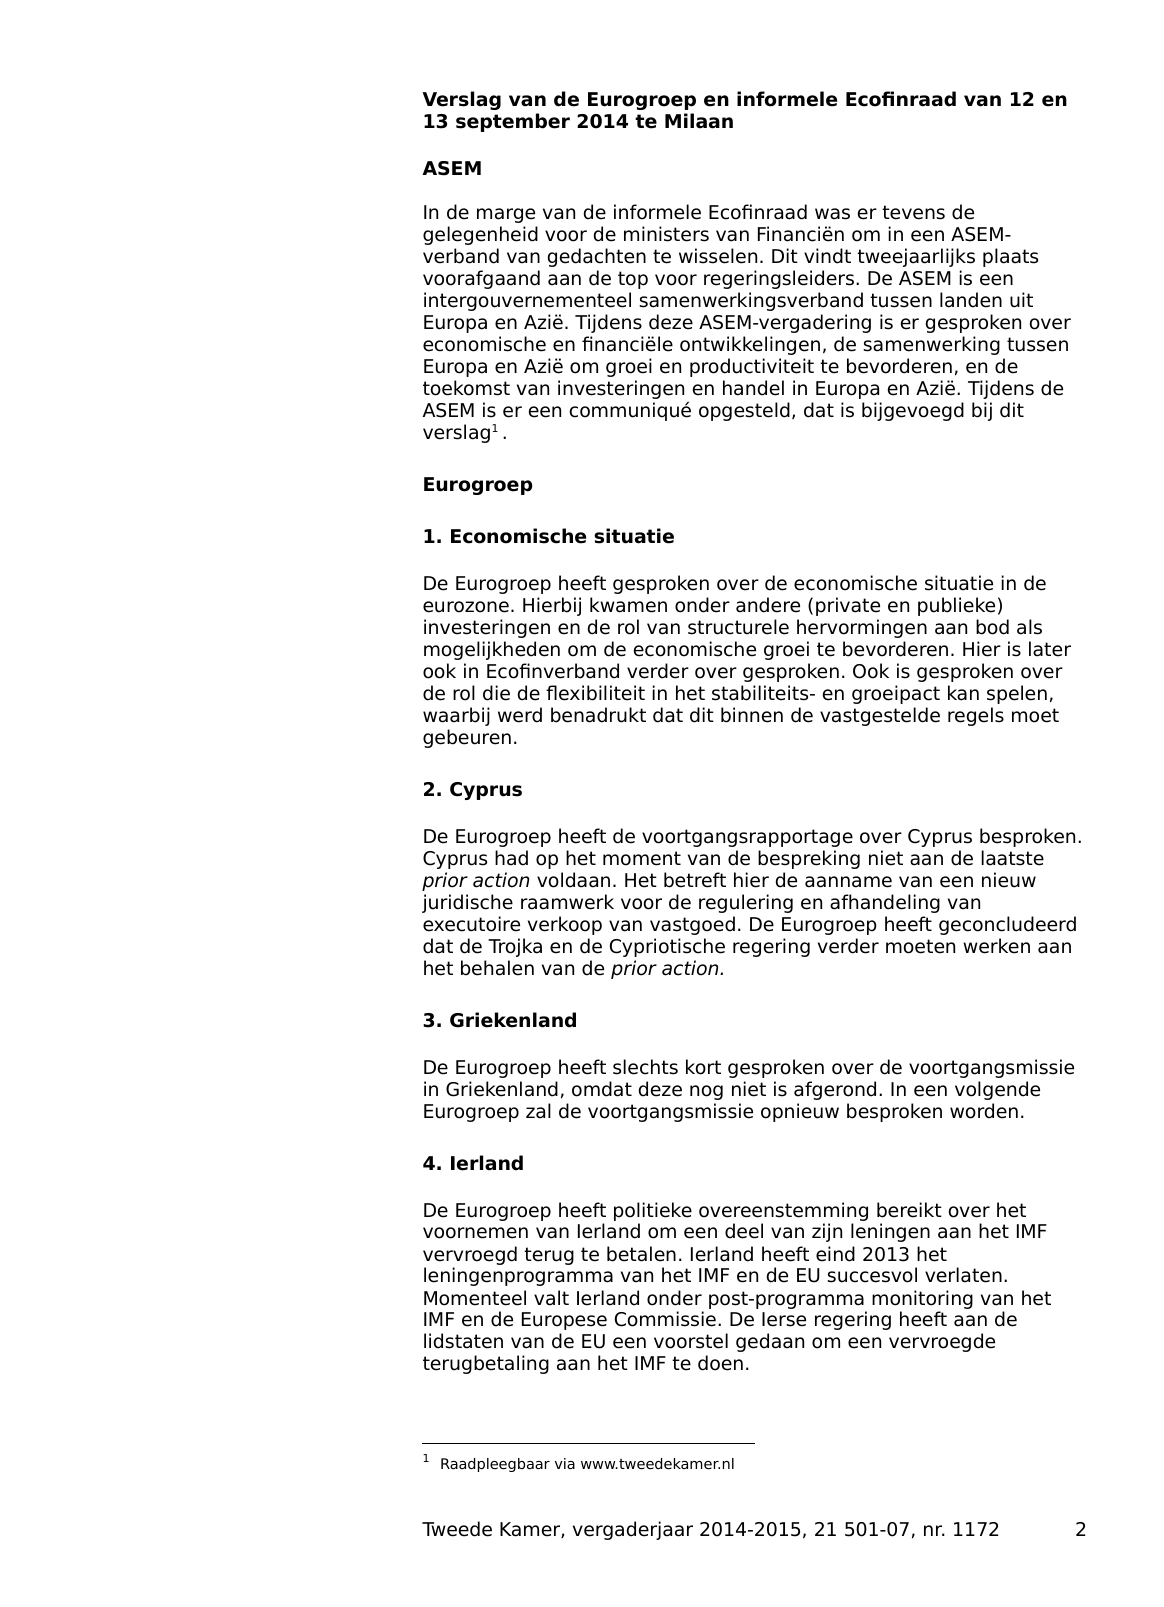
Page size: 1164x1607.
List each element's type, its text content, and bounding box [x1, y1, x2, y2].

text De Eurogroep heeft slechts kort gesproken over de voortgangsmissie in Griekenland, omdat deze nog niet is afgerond. In een volgende Eurogroep zal de voortgangsmissie opnieuw besproken worden. [422, 1057, 1087, 1122]
subtitle 4. Ierland [422, 1152, 1087, 1174]
text De Eurogroep heeft de voortgangsrapportage over Cyprus besproken. Cyprus had op het moment van de bespreking niet aan de laatste prior action voldaan. Het betreft hier de aanname van een nieuw juridische raamwerk voor de regulering en afhandeling van executoire verkoop van vastgoed. De Eurogroep heeft geconcludeerd dat de Trojka en de Cypriotische regering verder moeten werken aan het behalen van de prior action. [422, 826, 1087, 979]
subtitle 2. Cyprus [422, 779, 1087, 801]
subtitle 1. Economische situatie [422, 526, 1087, 548]
text De Eurogroep heeft gesproken over de economische situatie in de eurozone. Hierbij kwamen onder andere (private en publieke) investeringen en de rol van structurele hervormingen aan bod als mogelijkheden om de economische groei te bevorderen. Hier is later ook in Ecofinverband verder over gesproken. Ook is gesproken over de rol die de flexibiliteit in het stabiliteits- en groeipact kan spelen, waarbij werd benadrukt dat dit binnen de vastgestelde regels moet gebeuren. [422, 573, 1087, 749]
text Raadpleegbaar via www.tweedekamer.nl [422, 1452, 1087, 1474]
subtitle 3. Griekenland [422, 1009, 1087, 1032]
subtitle ASEM [422, 158, 1087, 180]
text De Eurogroep heeft politieke overeenstemming bereikt over het voornemen van Ierland om een deel van zijn leningen aan het IMF vervroegd terug te betalen. Ierland heeft eind 2013 het leningenprogramma van het IMF en de EU succesvol verlaten. Momenteel valt Ierland onder post-programma monitoring van het IMF en de Europese Commissie. De Ierse regering heeft aan de lidstaten van de EU een voorstel gedaan om een vervroegde terugbetaling aan het IMF te doen. [422, 1199, 1087, 1375]
subtitle Eurogroep [422, 474, 1087, 496]
subtitle Verslag van de Eurogroep en informele Ecofinraad van 12 en 13 september 2014 te Milaan [422, 89, 1087, 133]
text In de marge van de informele Ecofinraad was er tevens de gelegenheid voor de ministers van Financiën om in een ASEM-verband van gedachten te wisselen. Dit vindt tweejaarlijks plaats voorafgaand aan de top voor regeringsleiders. De ASEM is een intergouvernementeel samenwerkingsverband tussen landen uit Europa en Azië. Tijdens deze ASEM-vergadering is er gesproken over economische en financiële ontwikkelingen, de samenwerking tussen Europa en Azië om groei en productiviteit te bevorderen, en de toekomst van investeringen en handel in Europa en Azië. Tijdens de ASEM is er een communiqué opgesteld, dat is bijgevoegd bij dit verslag. [422, 202, 1087, 444]
